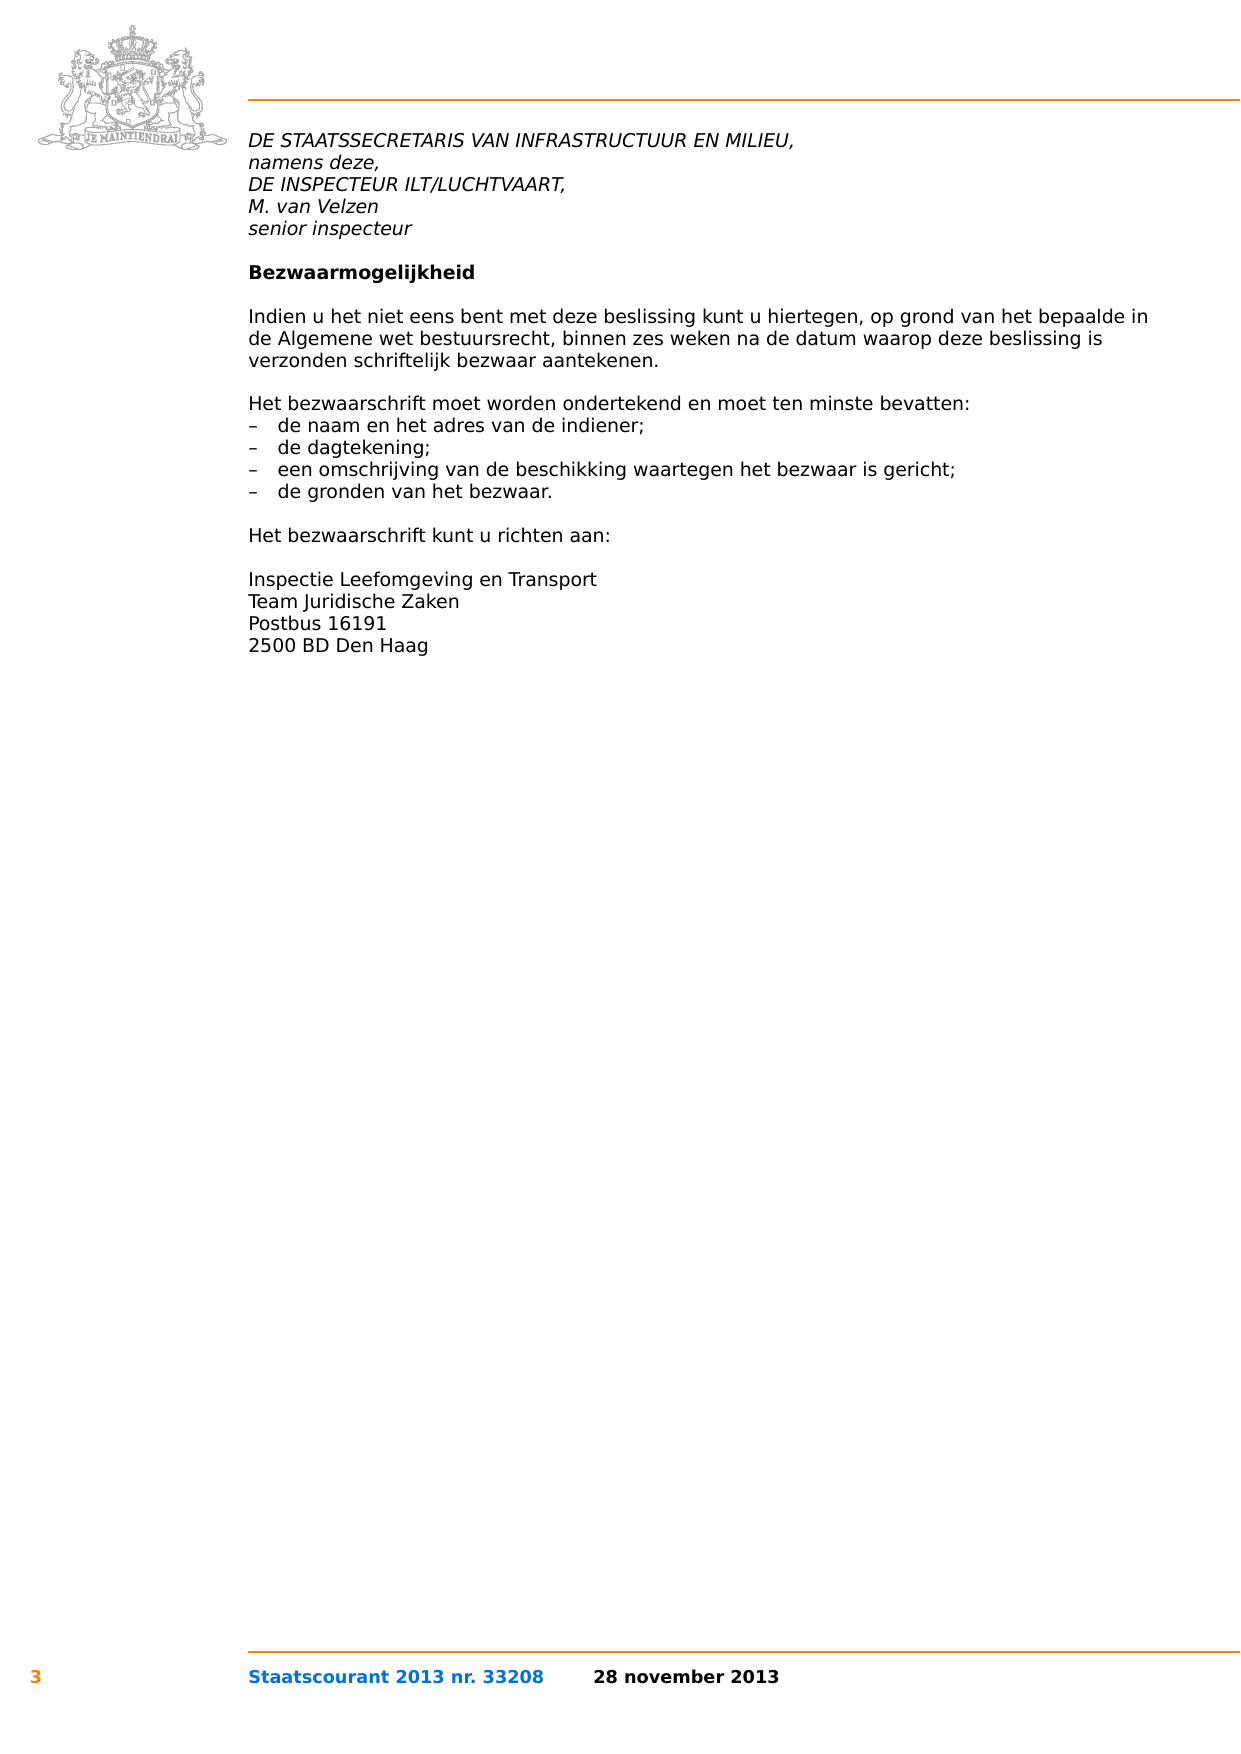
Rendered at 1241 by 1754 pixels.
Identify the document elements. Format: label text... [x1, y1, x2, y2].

picture [38, 25, 227, 150]
text Het bezwaarschrift kunt u richten aan: [248, 525, 1163, 547]
text – een omschrijving van de beschikking waartegen het bezwaar is gericht; [248, 459, 1163, 481]
text – de gronden van het bezwaar. [248, 481, 1163, 503]
text Team Juridische Zaken [248, 591, 1163, 613]
text Bezwaarmogelijkheid [248, 262, 1163, 284]
text Het bezwaarschrift moet worden ondertekend en moet ten minste bevatten: [248, 393, 1163, 415]
text Inspectie Leefomgeving en Transport [248, 569, 1163, 591]
text Indien u het niet eens bent met deze beslissing kunt u hiertegen, op grond van het bepaalde in de Algemene wet bestuursrecht, binnen zes weken na de datum waarop deze beslissing is verzonden schriftelijk bezwaar aantekenen. [248, 306, 1163, 371]
text – de dagtekening; [248, 437, 1163, 459]
text DE STAATSSECRETARIS VAN INFRASTRUCTUUR EN MILIEU, namens deze, DE INSPECTEUR ILT/LUCHTVAART, M. van Velzen senior inspecteur [248, 130, 1163, 240]
text 2500 BD Den Haag [248, 635, 1163, 657]
text Postbus 16191 [248, 613, 1163, 635]
text – de naam en het adres van de indiener; [248, 415, 1163, 437]
